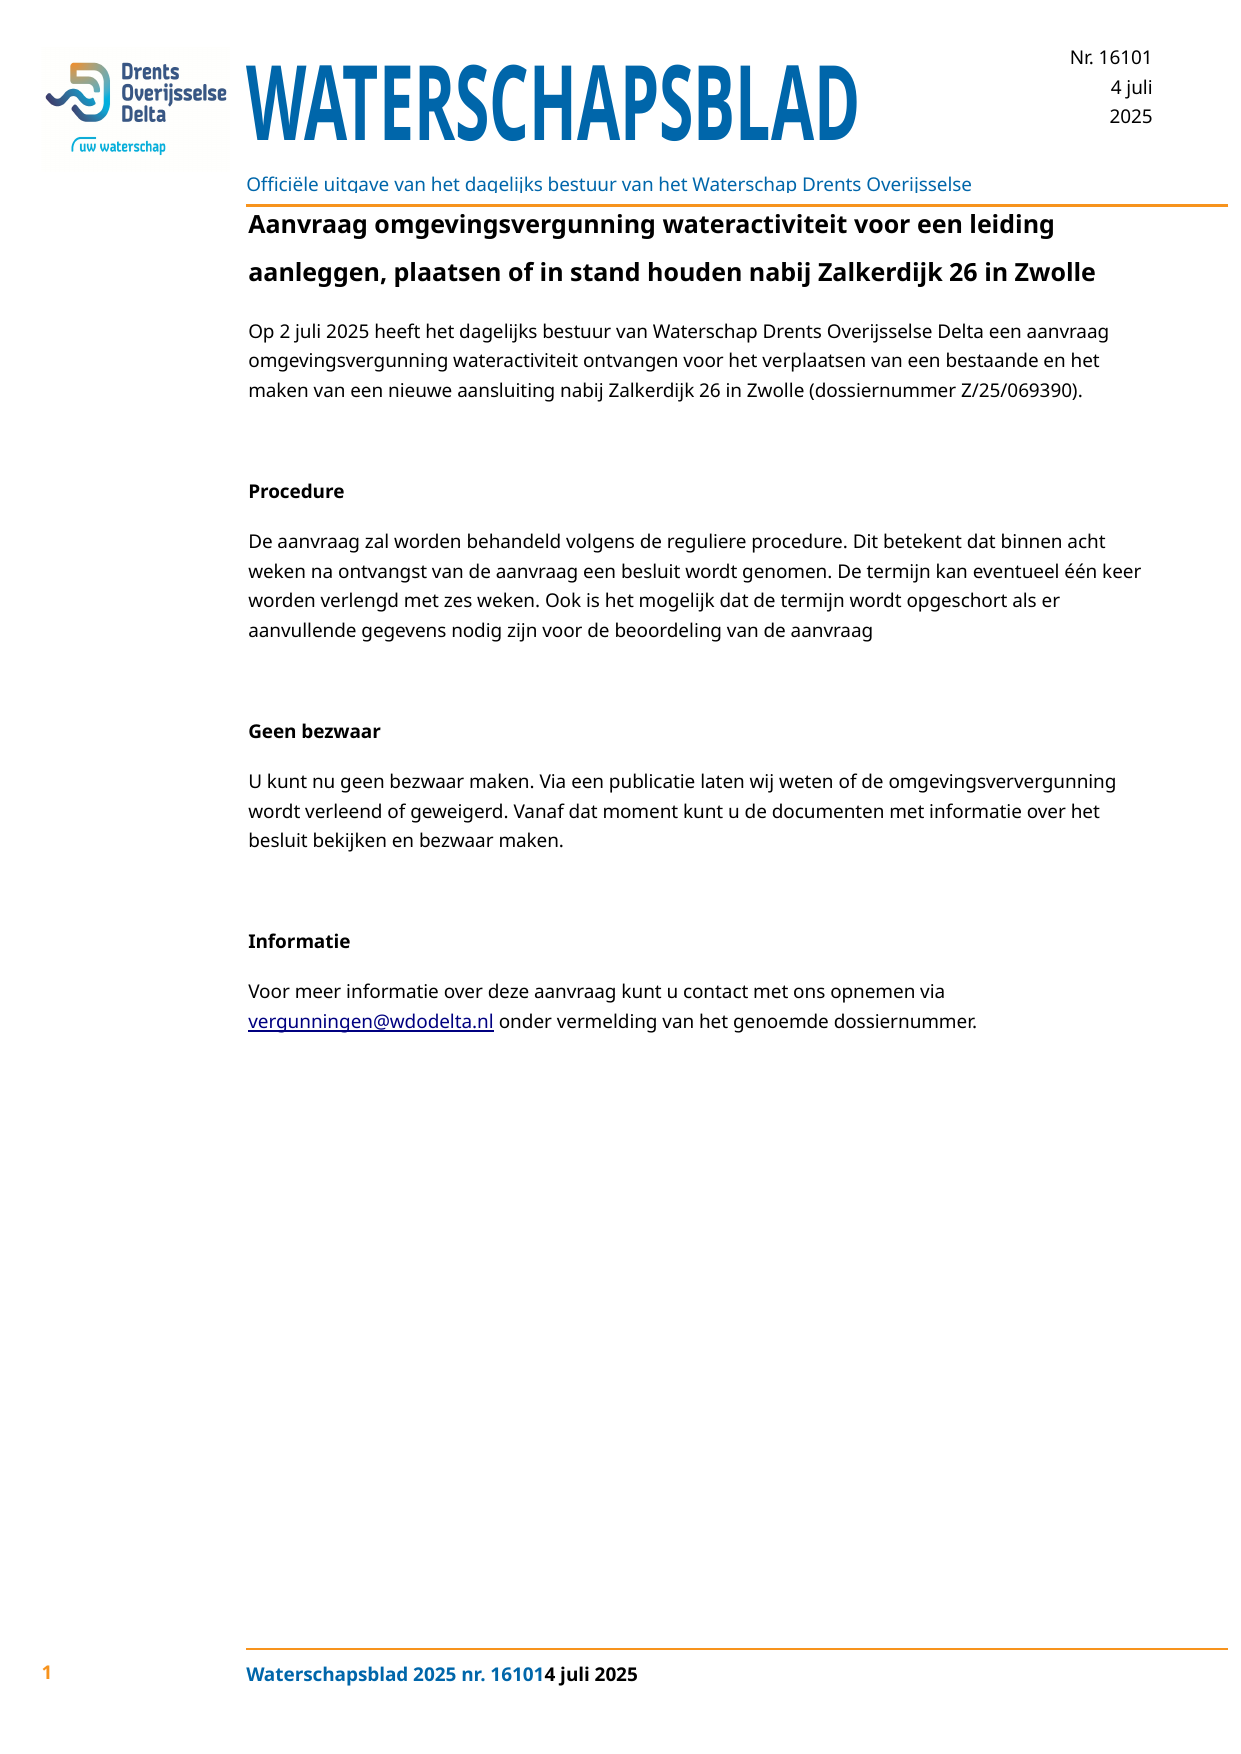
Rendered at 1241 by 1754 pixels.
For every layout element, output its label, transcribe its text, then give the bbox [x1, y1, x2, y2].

text Op 2 juli 2025 heeft het dagelijks bestuur van Waterschap Drents Overijsselse Delta een aanvraag omgevingsvergunning wateractiviteit ontvangen voor het verplaatsen van een bestaande en het maken van een nieuwe aansluiting nabij Zalkerdijk 26 in Zwolle (dossiernummer Z/25/069390). [248, 318, 1152, 403]
text Aanvraag omgevingsvergunning wateractiviteit voor een leiding aanleggen, plaatsen of in stand houden nabij Zalkerdijk 26 in Zwolle [248, 207, 1152, 288]
text Voor meer informatie over deze aanvraag kunt u contact met ons opnemen via vergunningen@wdodelta.nl onder vermelding van het genoemde dossiernummer. [248, 979, 1152, 1034]
picture [41, 47, 231, 172]
text De aanvraag zal worden behandeld volgens de reguliere procedure. Dit betekent dat binnen acht weken na ontvangst van de aanvraag een besluit wordt genomen. De termijn kan eventueel één keer worden verlengd met zes weken. Ook is het mogelijk dat de termijn wordt opgeschort als er aanvullende gegevens nodig zijn voor de beoordeling van de aanvraag [248, 528, 1152, 643]
text U kunt nu geen bezwaar maken. Via een publicatie laten wij weten of de omgevingsververgunning wordt verleend of geweigerd. Vanaf dat moment kunt u de documenten met informatie over het besluit bekijken en bezwaar maken. [248, 768, 1152, 853]
text Geen bezwaar [248, 718, 1152, 744]
text Informatie [248, 928, 1152, 954]
text Procedure [248, 478, 1152, 504]
